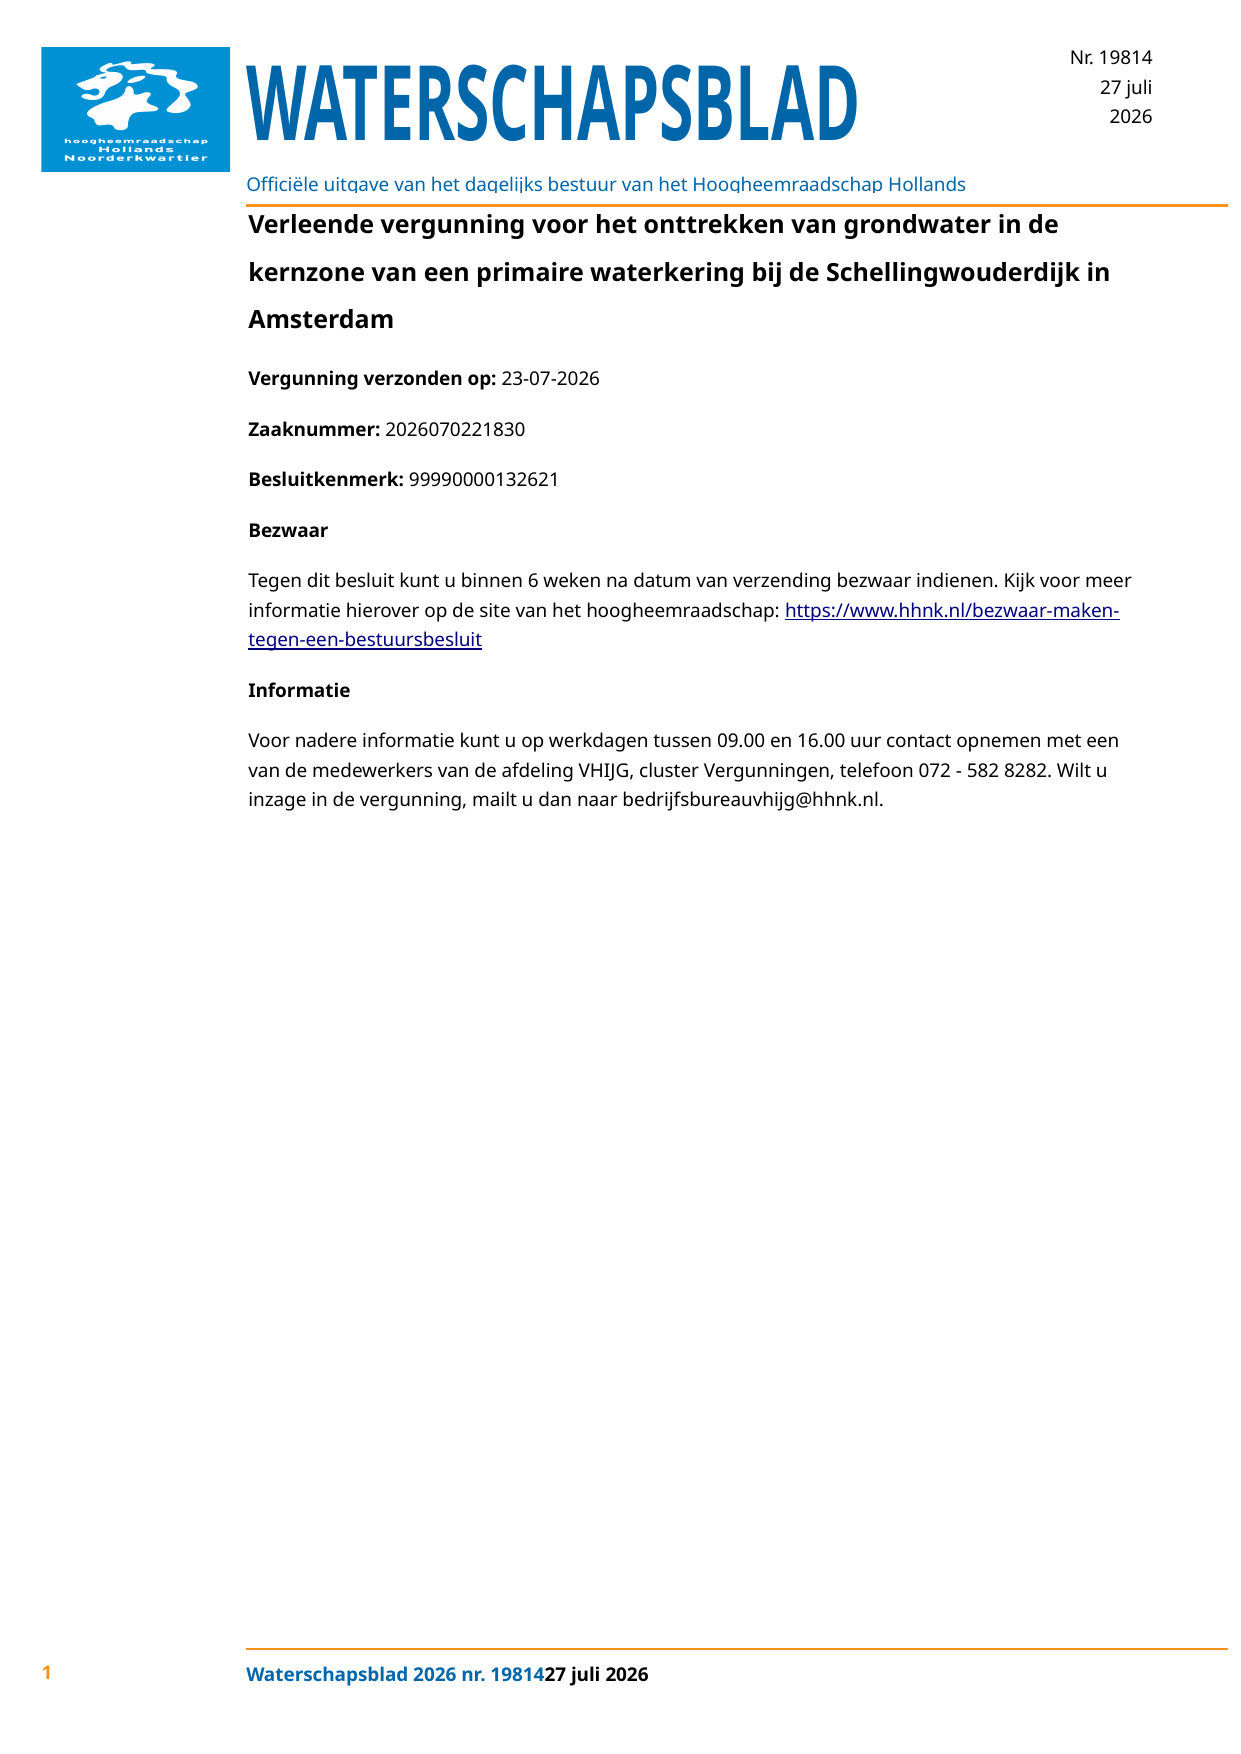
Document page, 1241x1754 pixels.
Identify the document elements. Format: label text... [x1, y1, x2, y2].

text Tegen dit besluit kunt u binnen 6 weken na datum van verzending bezwaar indienen. Kijk voor meer informatie hierover op de site van het hoogheemraadschap: https://www.hhnk.nl/bezwaar-maken-tegen-een-bestuursbesluit [248, 567, 1152, 652]
text Voor nadere informatie kunt u op werkdagen tussen 09.00 en 16.00 uur contact opnemen met een van de medewerkers van de afdeling VHIJG, cluster Vergunningen, telefoon 072 - 582 8282. Wilt u inzage in de vergunning, mailt u dan naar bedrijfsbureauvhijg@hhnk.nl. [248, 727, 1152, 812]
picture [78, 64, 122, 99]
text Informatie [248, 677, 1152, 702]
picture [88, 87, 157, 130]
text Bezwaar [248, 517, 1152, 542]
text Zaaknummer: 2026070221830 [248, 416, 1152, 442]
text Vergunning verzonden op: 23-07-2026 [248, 366, 1152, 391]
picture [118, 62, 197, 112]
text Verleende vergunning voor het onttrekken van grondwater in de kernzone van een primaire waterkering bij de Schellingwouderdijk in Amsterdam [248, 207, 1152, 336]
text Besluitkenmerk: 99990000132621 [248, 466, 1152, 492]
picture [129, 76, 144, 82]
